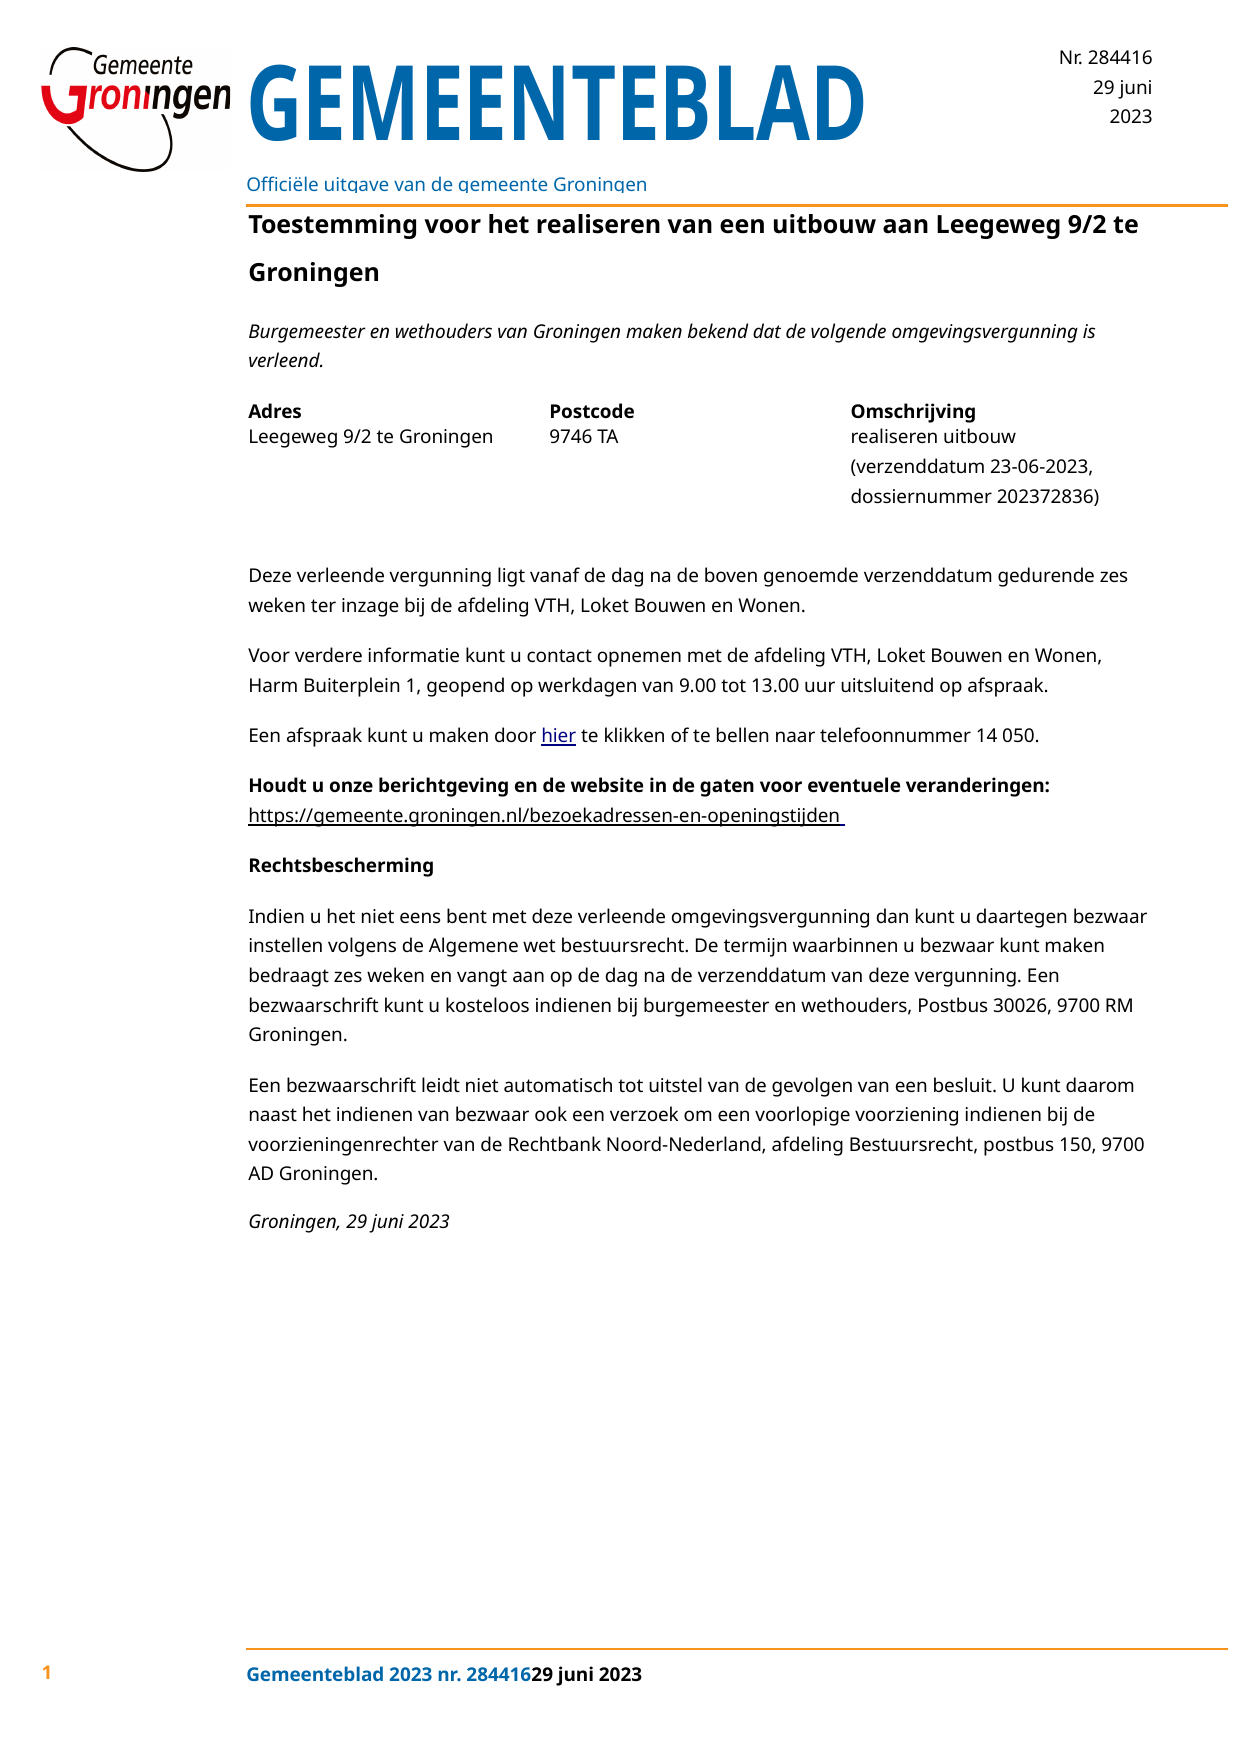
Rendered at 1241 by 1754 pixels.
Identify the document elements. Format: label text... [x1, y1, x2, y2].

table_cell realiseren uitbouw (verzenddatum 23-06-2023, dossiernummer 202372836) [850, 424, 1152, 509]
text Deze verleende vergunning ligt vanaf de dag na de boven genoemde verzenddatum gedurende zes weken ter inzage bij de afdeling VTH, Loket Bouwen en Wonen. [248, 562, 1152, 618]
text Houdt u onze berichtgeving en de website in de gaten voor eventuele veranderingen: https://gemeente.groningen.nl/bezoekadressen-en-openingstijden [248, 773, 1152, 828]
text Toestemming voor het realiseren van een uitbouw aan Leegeweg 9/2 te Groningen [248, 207, 1152, 288]
text Een afspraak kunt u maken door hier te klikken of te bellen naar telefoonnummer 14 050. [248, 722, 1152, 748]
text Groningen, 29 juni 2023 [248, 1208, 1152, 1234]
text Een bezwaarschrift leidt niet automatisch tot uitstel van de gevolgen van een besluit. U kunt daarom naast het indienen van bezwaar ook een verzoek om een voorlopige voorziening indienen bij de voorzieningenrechter van de Rechtbank Noord-Nederland, afdeling Bestuursrecht, postbus 150, 9700 AD Groningen. [248, 1072, 1152, 1186]
text Burgemeester en wethouders van Groningen maken bekend dat de volgende omgevingsvergunning is verleend. [248, 318, 1152, 373]
table_header Omschrijving [850, 398, 1152, 424]
text Voor verdere informatie kunt u contact opnemen met de afdeling VTH, Loket Bouwen en Wonen, Harm Buiterplein 1, geopend op werkdagen van 9.00 tot 13.00 uur uitsluitend op afspraak. [248, 642, 1152, 698]
table_header Adres [248, 398, 549, 424]
text Rechtsbescherming [248, 853, 1152, 878]
picture [41, 47, 231, 172]
text Indien u het niet eens bent met deze verleende omgevingsvergunning dan kunt u daartegen bezwaar instellen volgens de Algemene wet bestuursrecht. De termijn waarbinnen u bezwaar kunt maken bedraagt zes weken en vangt aan op de dag na de verzenddatum van deze vergunning. Een bezwaarschrift kunt u kosteloos indienen bij burgemeester en wethouders, Postbus 30026, 9700 RM Groningen. [248, 903, 1152, 1047]
table_cell 9746 TA [549, 424, 850, 509]
table_cell Leegeweg 9/2 te Groningen [248, 424, 549, 509]
table_header Postcode [549, 398, 850, 424]
